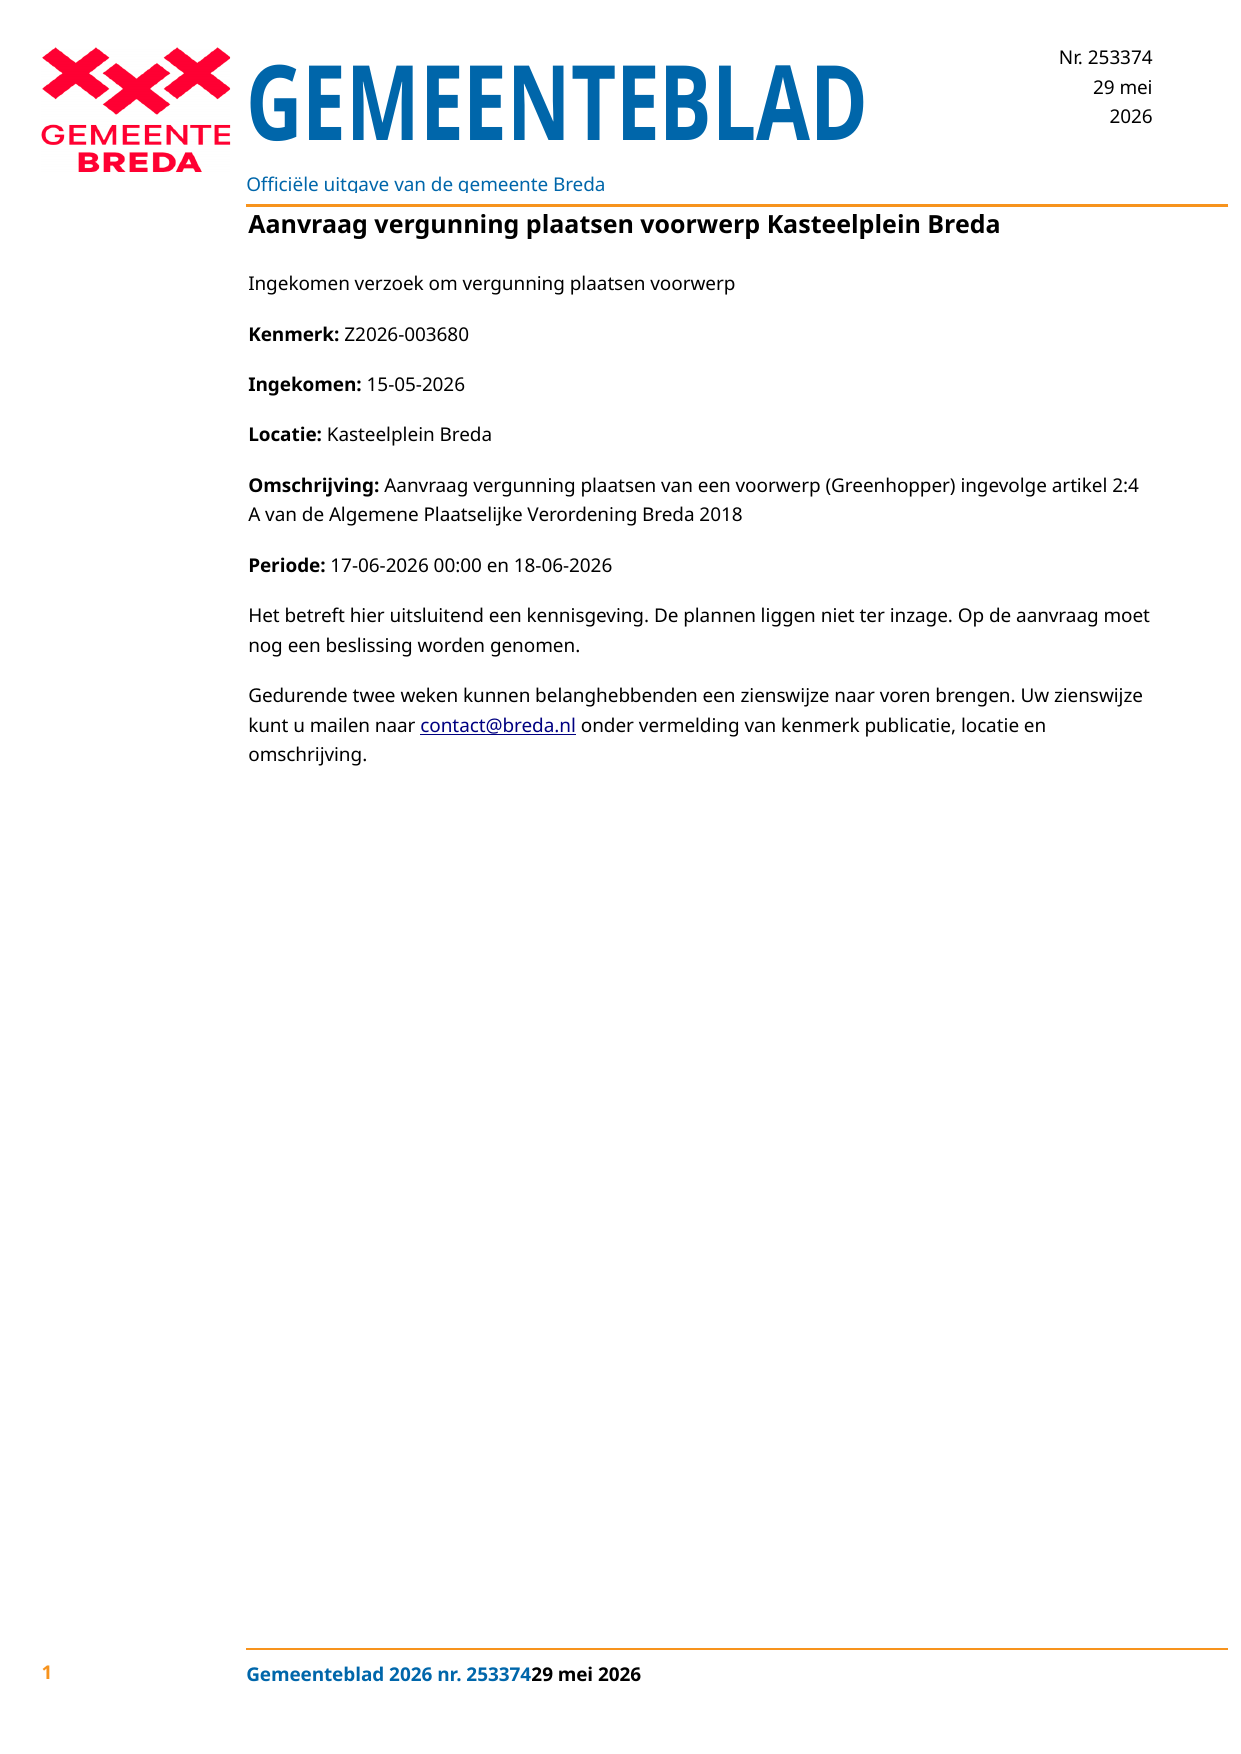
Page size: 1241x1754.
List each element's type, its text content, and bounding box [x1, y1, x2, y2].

text Ingekomen verzoek om vergunning plaatsen voorwerp [248, 270, 1152, 296]
text Gedurende twee weken kunnen belanghebbenden een zienswijze naar voren brengen. Uw zienswijze kunt u mailen naar contact@breda.nl onder vermelding van kenmerk publicatie, locatie en omschrijving. [248, 682, 1152, 767]
text Kenmerk: Z2026-003680 [248, 321, 1152, 346]
text Aanvraag vergunning plaatsen voorwerp Kasteelplein Breda [248, 207, 1152, 241]
text Het betreft hier uitsluitend een kennisgeving. De plannen liggen niet ter inzage. Op de aanvraag moet nog een beslissing worden genomen. [248, 602, 1152, 658]
text Periode: 17-06-2026 00:00 en 18-06-2026 [248, 552, 1152, 578]
text Omschrijving: Aanvraag vergunning plaatsen van een voorwerp (Greenhopper) ingevolge artikel 2:4 A van de Algemene Plaatselijke Verordening Breda 2018 [248, 472, 1152, 527]
text Locatie: Kasteelplein Breda [248, 422, 1152, 447]
text Ingekomen: 15-05-2026 [248, 371, 1152, 397]
picture [41, 47, 231, 172]
